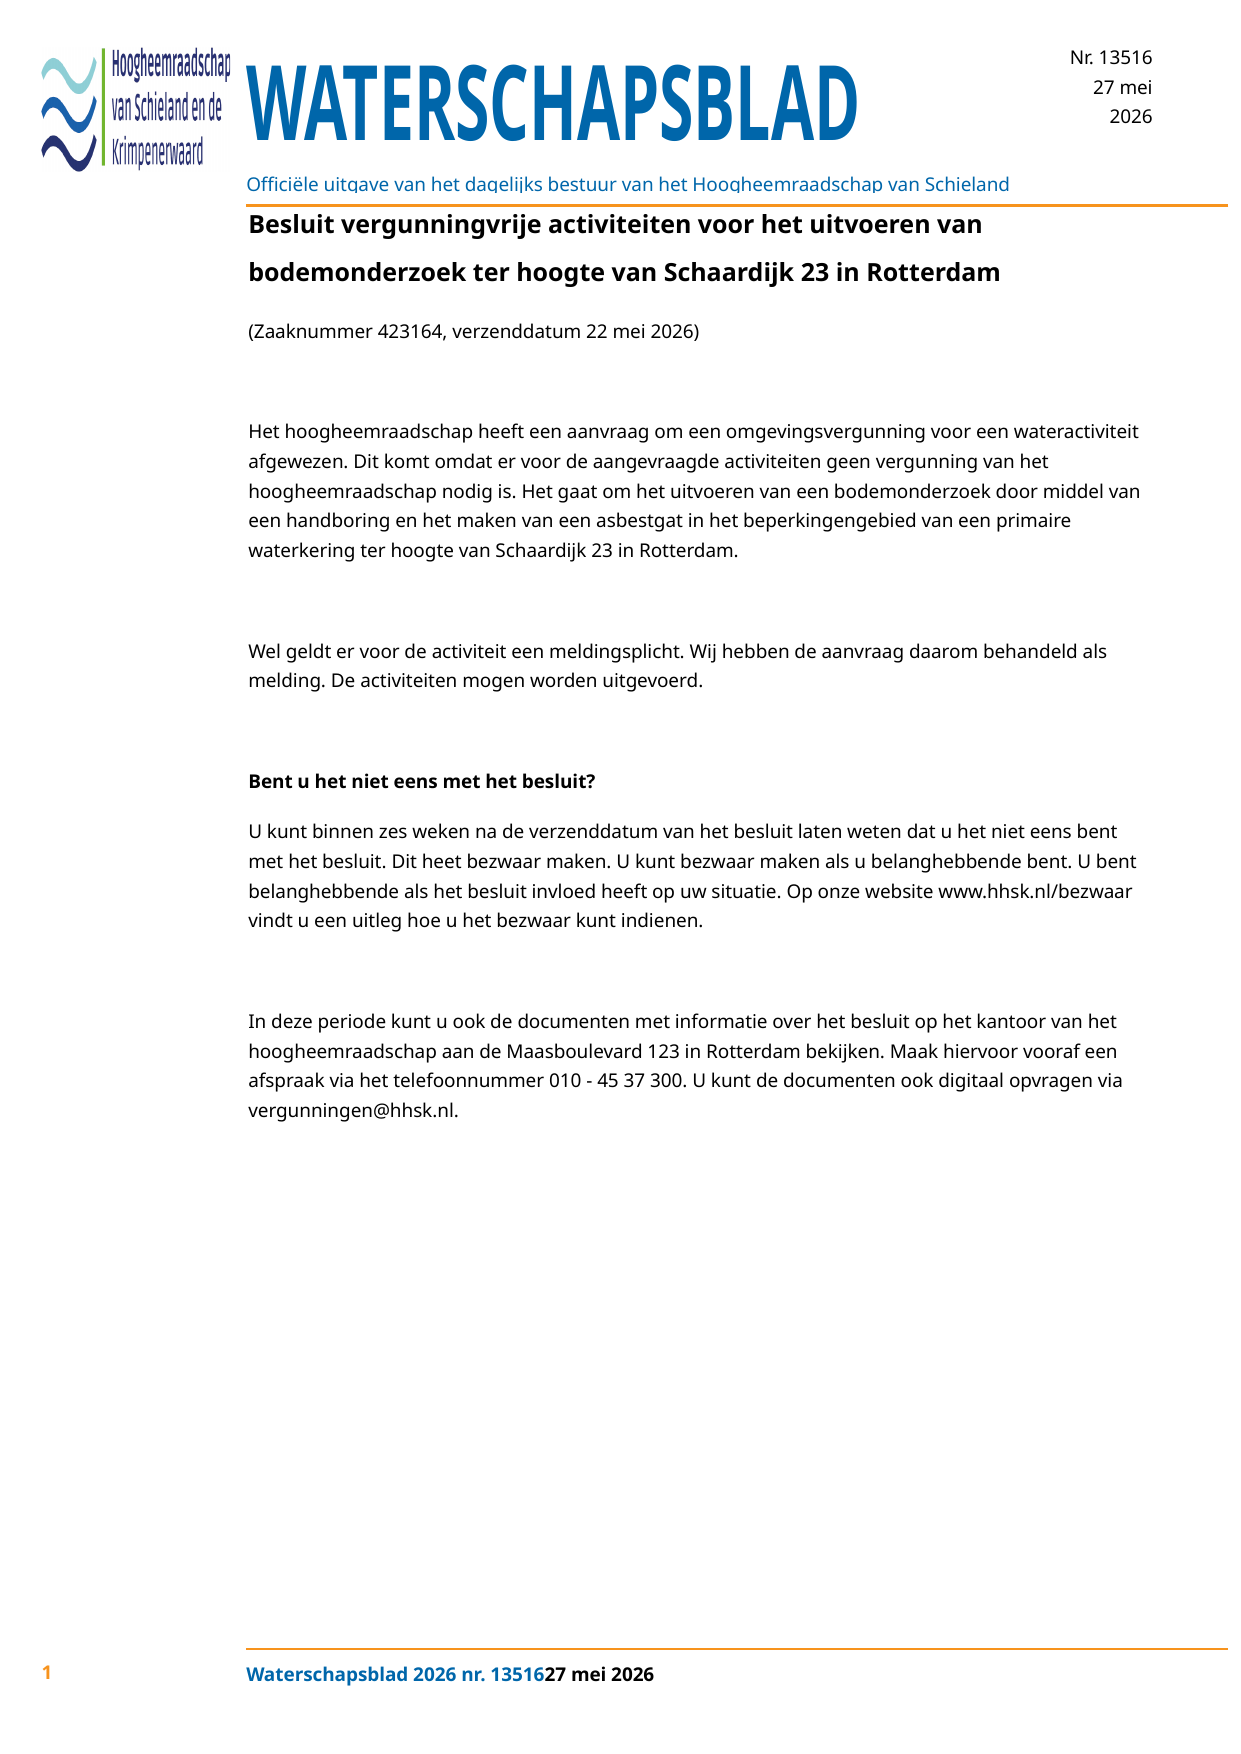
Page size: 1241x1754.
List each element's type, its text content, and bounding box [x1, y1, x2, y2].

picture [41, 47, 231, 172]
text Besluit vergunningvrije activiteiten voor het uitvoeren van bodemonderzoek ter hoogte van Schaardijk 23 in Rotterdam [248, 207, 1152, 288]
text In deze periode kunt u ook de documenten met informatie over het besluit op het kantoor van het hoogheemraadschap aan de Maasboulevard 123 in Rotterdam bekijken. Maak hiervoor vooraf een afspraak via het telefoonnummer 010 - 45 37 300. U kunt de documenten ook digitaal opvragen via vergunningen@hhsk.nl. [248, 1008, 1152, 1123]
text U kunt binnen zes weken na de verzenddatum van het besluit laten weten dat u het niet eens bent met het besluit. Dit heet bezwaar maken. U kunt bezwaar maken als u belanghebbende bent. U bent belanghebbende als het besluit invloed heeft op uw situatie. Op onze website www.hhsk.nl/bezwaar vindt u een uitleg hoe u het bezwaar kunt indienen. [248, 819, 1152, 933]
text Bent u het niet eens met het besluit? [248, 768, 1152, 794]
text Wel geldt er voor de activiteit een meldingsplicht. Wij hebben de aanvraag daarom behandeld als melding. De activiteiten mogen worden uitgevoerd. [248, 638, 1152, 693]
text (Zaaknummer 423164, verzenddatum 22 mei 2026) [248, 318, 1152, 344]
text Het hoogheemraadschap heeft een aanvraag om een omgevingsvergunning voor een wateractiviteit afgewezen. Dit komt omdat er voor de aangevraagde activiteiten geen vergunning van het hoogheemraadschap nodig is. Het gaat om het uitvoeren van een bodemonderzoek door middel van een handboring en het maken van een asbestgat in het beperkingengebied van een primaire waterkering ter hoogte van Schaardijk 23 in Rotterdam. [248, 419, 1152, 563]
